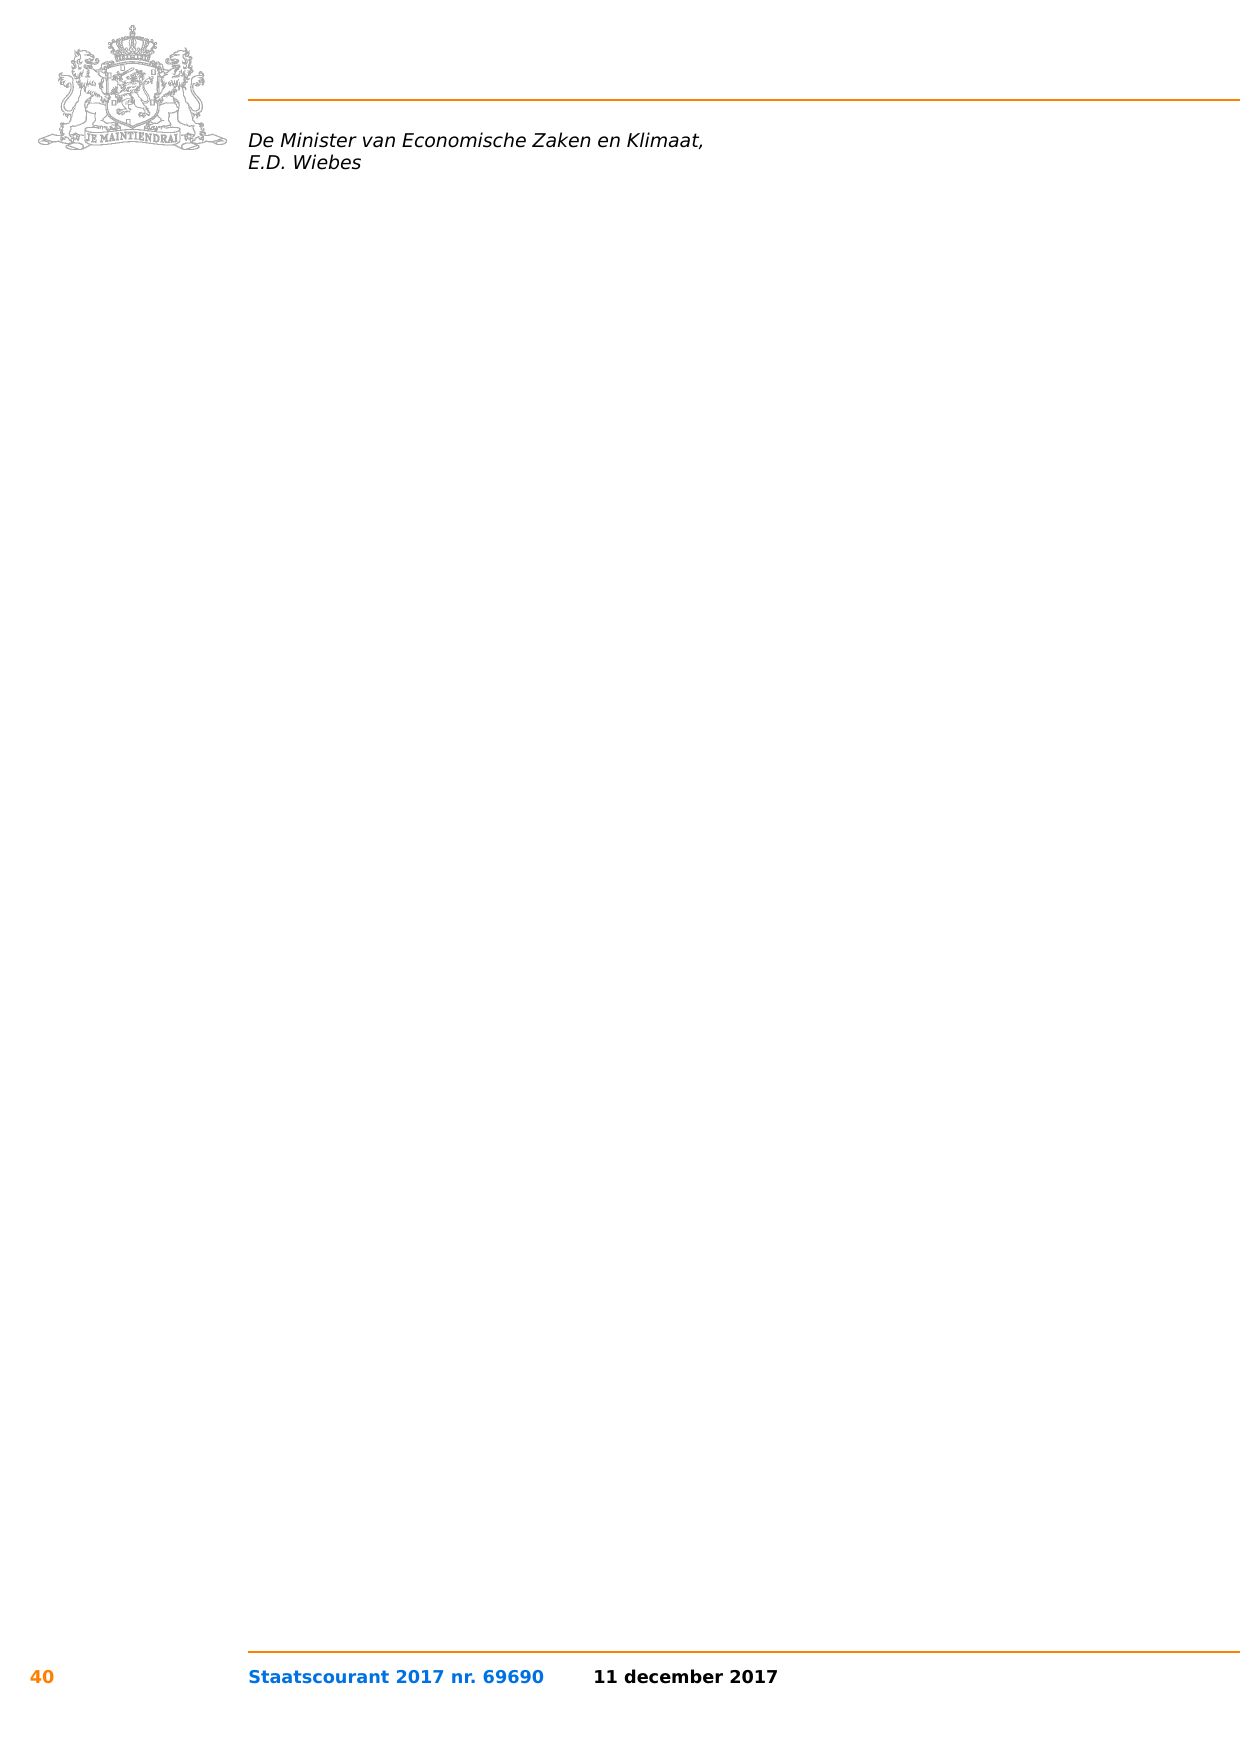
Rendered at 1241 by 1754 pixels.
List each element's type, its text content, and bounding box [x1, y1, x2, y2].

picture [38, 25, 227, 150]
text De Minister van Economische Zaken en Klimaat, E.D. Wiebes [248, 130, 1163, 174]
